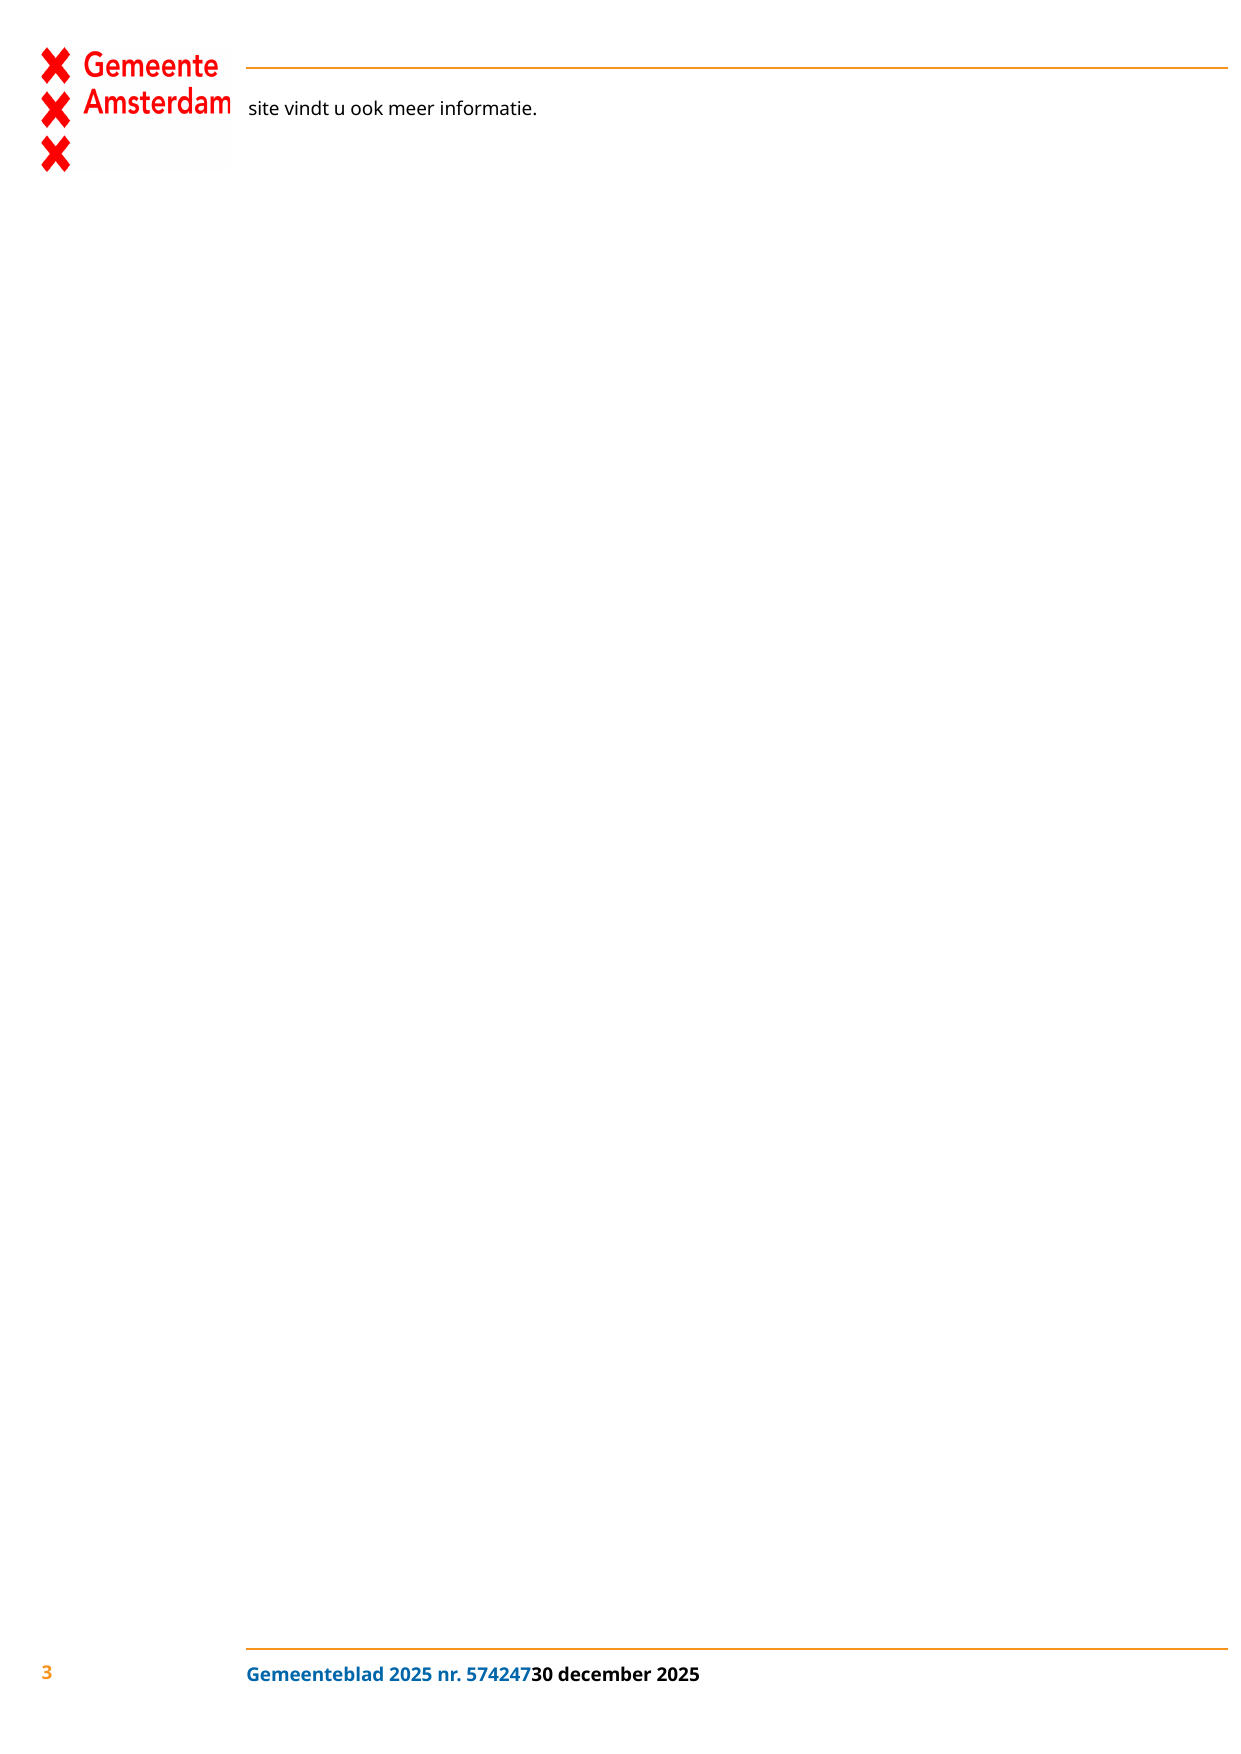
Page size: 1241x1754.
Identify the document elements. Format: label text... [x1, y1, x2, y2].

picture [41, 47, 231, 172]
text site vindt u ook meer informatie. [248, 95, 1152, 121]
